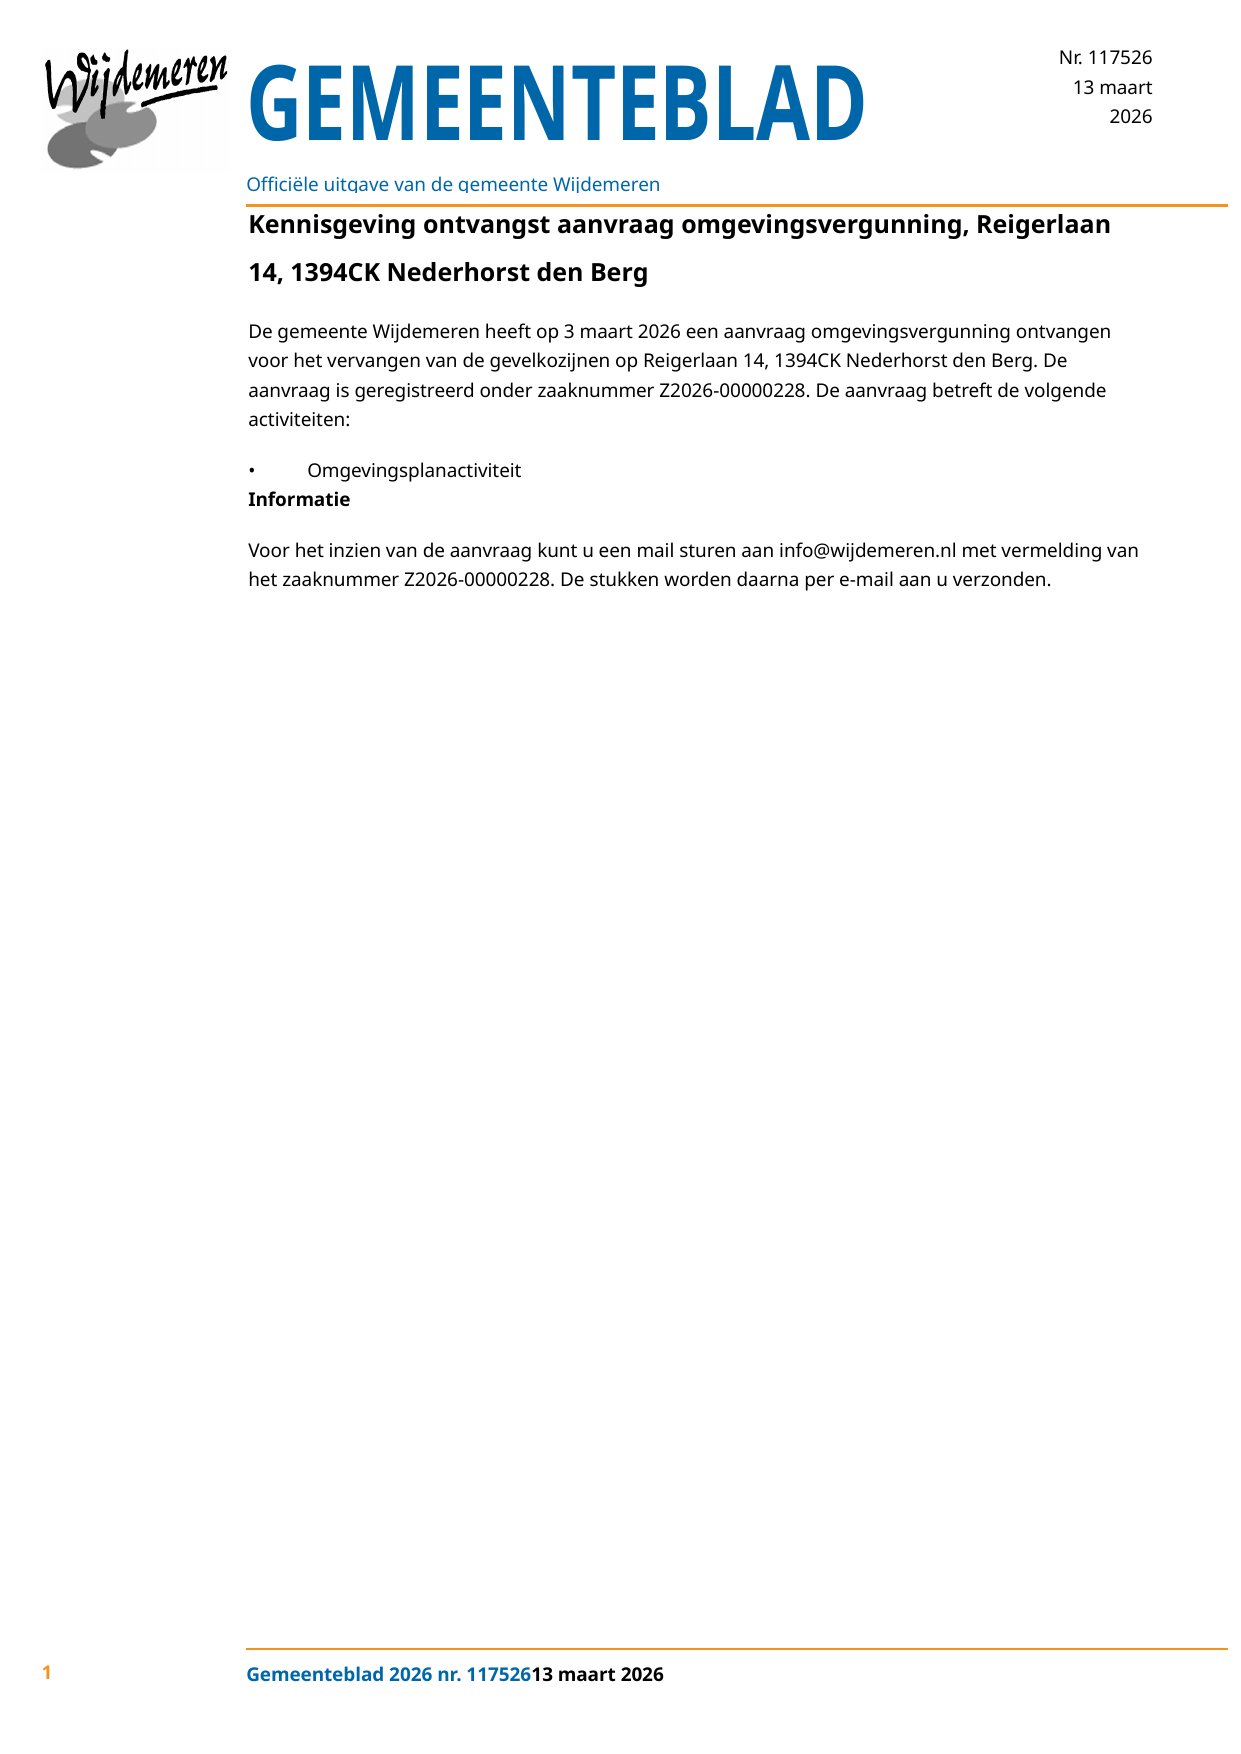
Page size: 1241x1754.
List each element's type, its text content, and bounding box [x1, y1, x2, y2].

list Omgevingsplanactiviteit [248, 457, 1152, 483]
text Voor het inzien van de aanvraag kunt u een mail sturen aan info@wijdemeren.nl met vermelding van het zaaknummer Z2026-00000228. De stukken worden daarna per e-mail aan u verzonden. [248, 537, 1152, 592]
text Informatie [248, 487, 1152, 512]
text De gemeente Wijdemeren heeft op 3 maart 2026 een aanvraag omgevingsvergunning ontvangen voor het vervangen van de gevelkozijnen op Reigerlaan 14, 1394CK Nederhorst den Berg. De aanvraag is geregistreerd onder zaaknummer Z2026-00000228. De aanvraag betreft de volgende activiteiten: [248, 318, 1152, 432]
text Kennisgeving ontvangst aanvraag omgevingsvergunning, Reigerlaan 14, 1394CK Nederhorst den Berg [248, 207, 1152, 288]
picture [41, 47, 231, 172]
